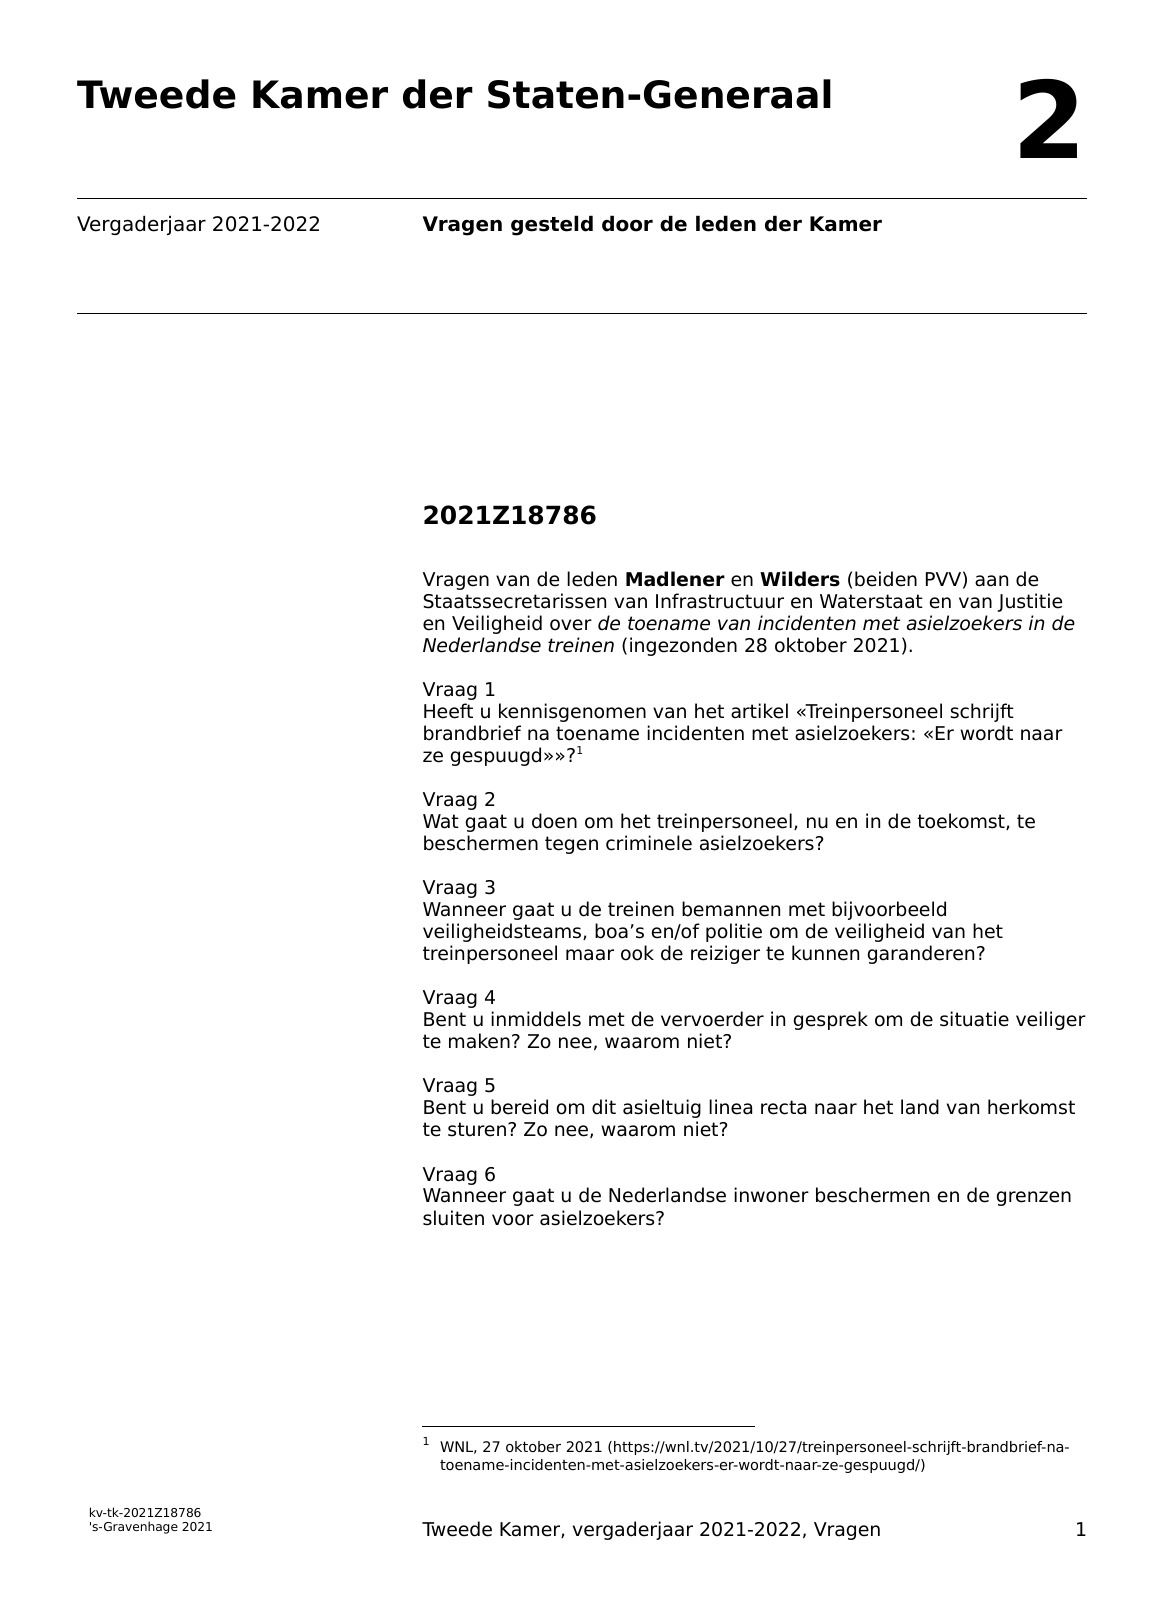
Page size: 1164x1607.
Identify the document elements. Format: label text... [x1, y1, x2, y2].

text Wat gaat u doen om het treinpersoneel, nu en in de toekomst, te beschermen tegen criminele asielzoekers? [422, 811, 1087, 855]
text Vraag 3 [422, 877, 1087, 899]
text Vraag 1 [422, 679, 1087, 701]
table_cell Vragen gesteld door de leden der Kamer [422, 199, 1087, 313]
text Bent u bereid om dit asieltuig linea recta naar het land van herkomst te sturen? Zo nee, waarom niet? [422, 1097, 1087, 1141]
text Wanneer gaat u de Nederlandse inwoner beschermen en de grenzen sluiten voor asielzoekers? [422, 1185, 1087, 1229]
table_header Tweede Kamer der Staten-Generaal [77, 59, 886, 198]
text Wanneer gaat u de treinen bemannen met bijvoorbeeld veiligheidsteams, boa’s en/of politie om de veiligheid van het treinpersoneel maar ook de reiziger te kunnen garanderen? [422, 899, 1087, 965]
text Vraag 6 [422, 1163, 1087, 1185]
text 's-Gravenhage 2021 [88, 1520, 323, 1534]
text Vraag 5 [422, 1075, 1087, 1097]
table_cell Vergaderjaar 2021-2022 [77, 199, 422, 313]
text Heeft u kennisgenomen van het artikel «Treinpersoneel schrijft brandbrief na toename incidenten met asielzoekers: «Er wordt naar ze gespuugd»»? [422, 701, 1087, 767]
table_header 2 [886, 59, 1087, 198]
text kv-tk-2021Z18786 [88, 1506, 323, 1520]
text Vraag 2 [422, 789, 1087, 811]
text Vraag 4 [422, 987, 1087, 1009]
text WNL, 27 oktober 2021 (https://wnl.tv/2021/10/27/treinpersoneel-schrijft-brandbrief-na-toename-incidenten-met-asielzoekers-er-wordt-naar-ze-gespuugd/) [422, 1435, 1087, 1474]
text 2021Z18786 [422, 501, 1087, 531]
text Vragen van de leden Madlener en Wilders (beiden PVV) aan de Staatssecretarissen van Infrastructuur en Waterstaat en van Justitie en Veiligheid over de toename van incidenten met asielzoekers in de Nederlandse treinen (ingezonden 28 oktober 2021). [422, 569, 1087, 657]
text Bent u inmiddels met de vervoerder in gesprek om de situatie veiliger te maken? Zo nee, waarom niet? [422, 1009, 1087, 1053]
